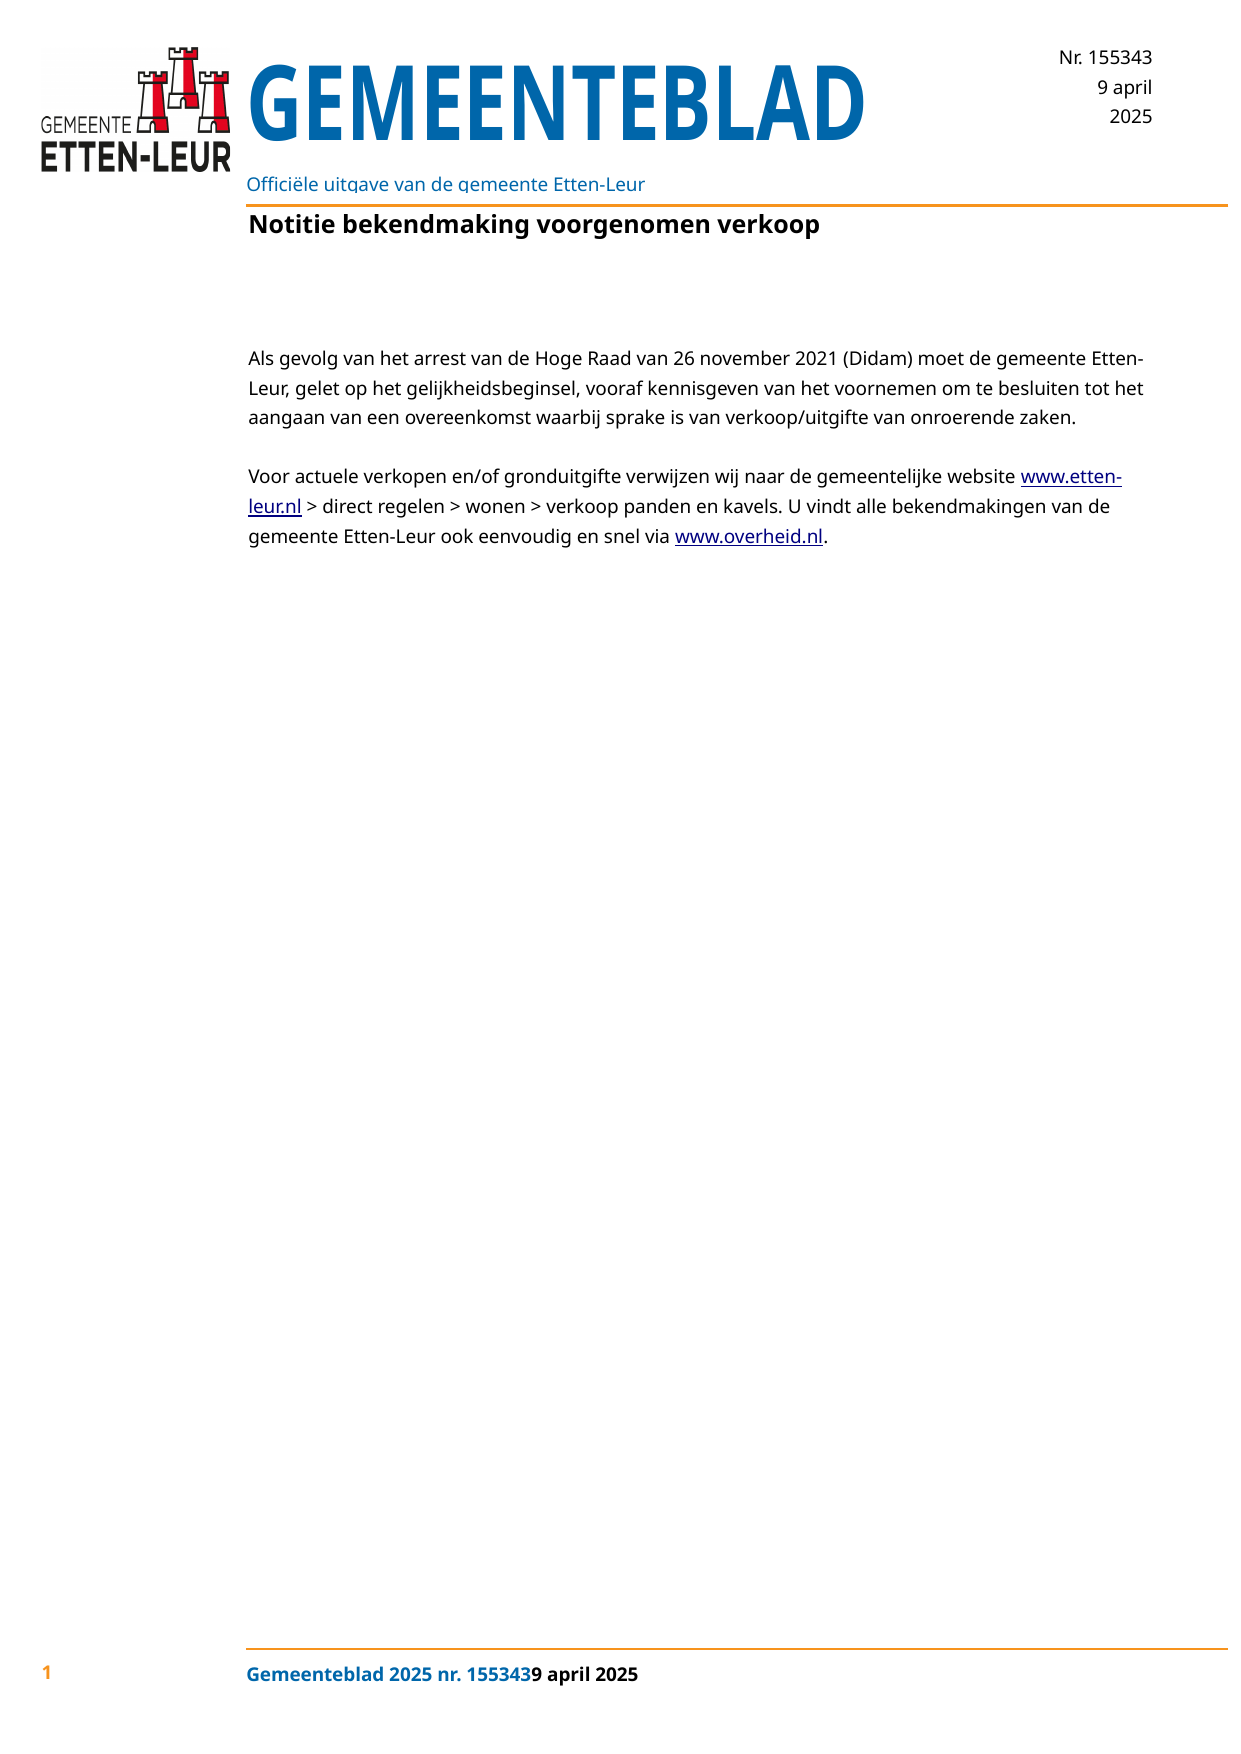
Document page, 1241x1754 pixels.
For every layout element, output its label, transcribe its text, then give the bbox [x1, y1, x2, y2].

text Voor actuele verkopen en/of gronduitgifte verwijzen wij naar de gemeentelijke website www.etten-leur.nl > direct regelen > wonen > verkoop panden en kavels. U vindt alle bekendmakingen van de gemeente Etten-Leur ook eenvoudig en snel via www.overheid.nl. [248, 464, 1152, 548]
text Als gevolg van het arrest van de Hoge Raad van 26 november 2021 (Didam) moet de gemeente Etten-Leur, gelet op het gelijkheidsbeginsel, vooraf kennisgeven van het voornemen om te besluiten tot het aangaan van een overeenkomst waarbij sprake is van verkoop/uitgifte van onroerende zaken. [248, 345, 1152, 430]
text Notitie bekendmaking voorgenomen verkoop [248, 207, 1152, 241]
picture [41, 47, 231, 172]
